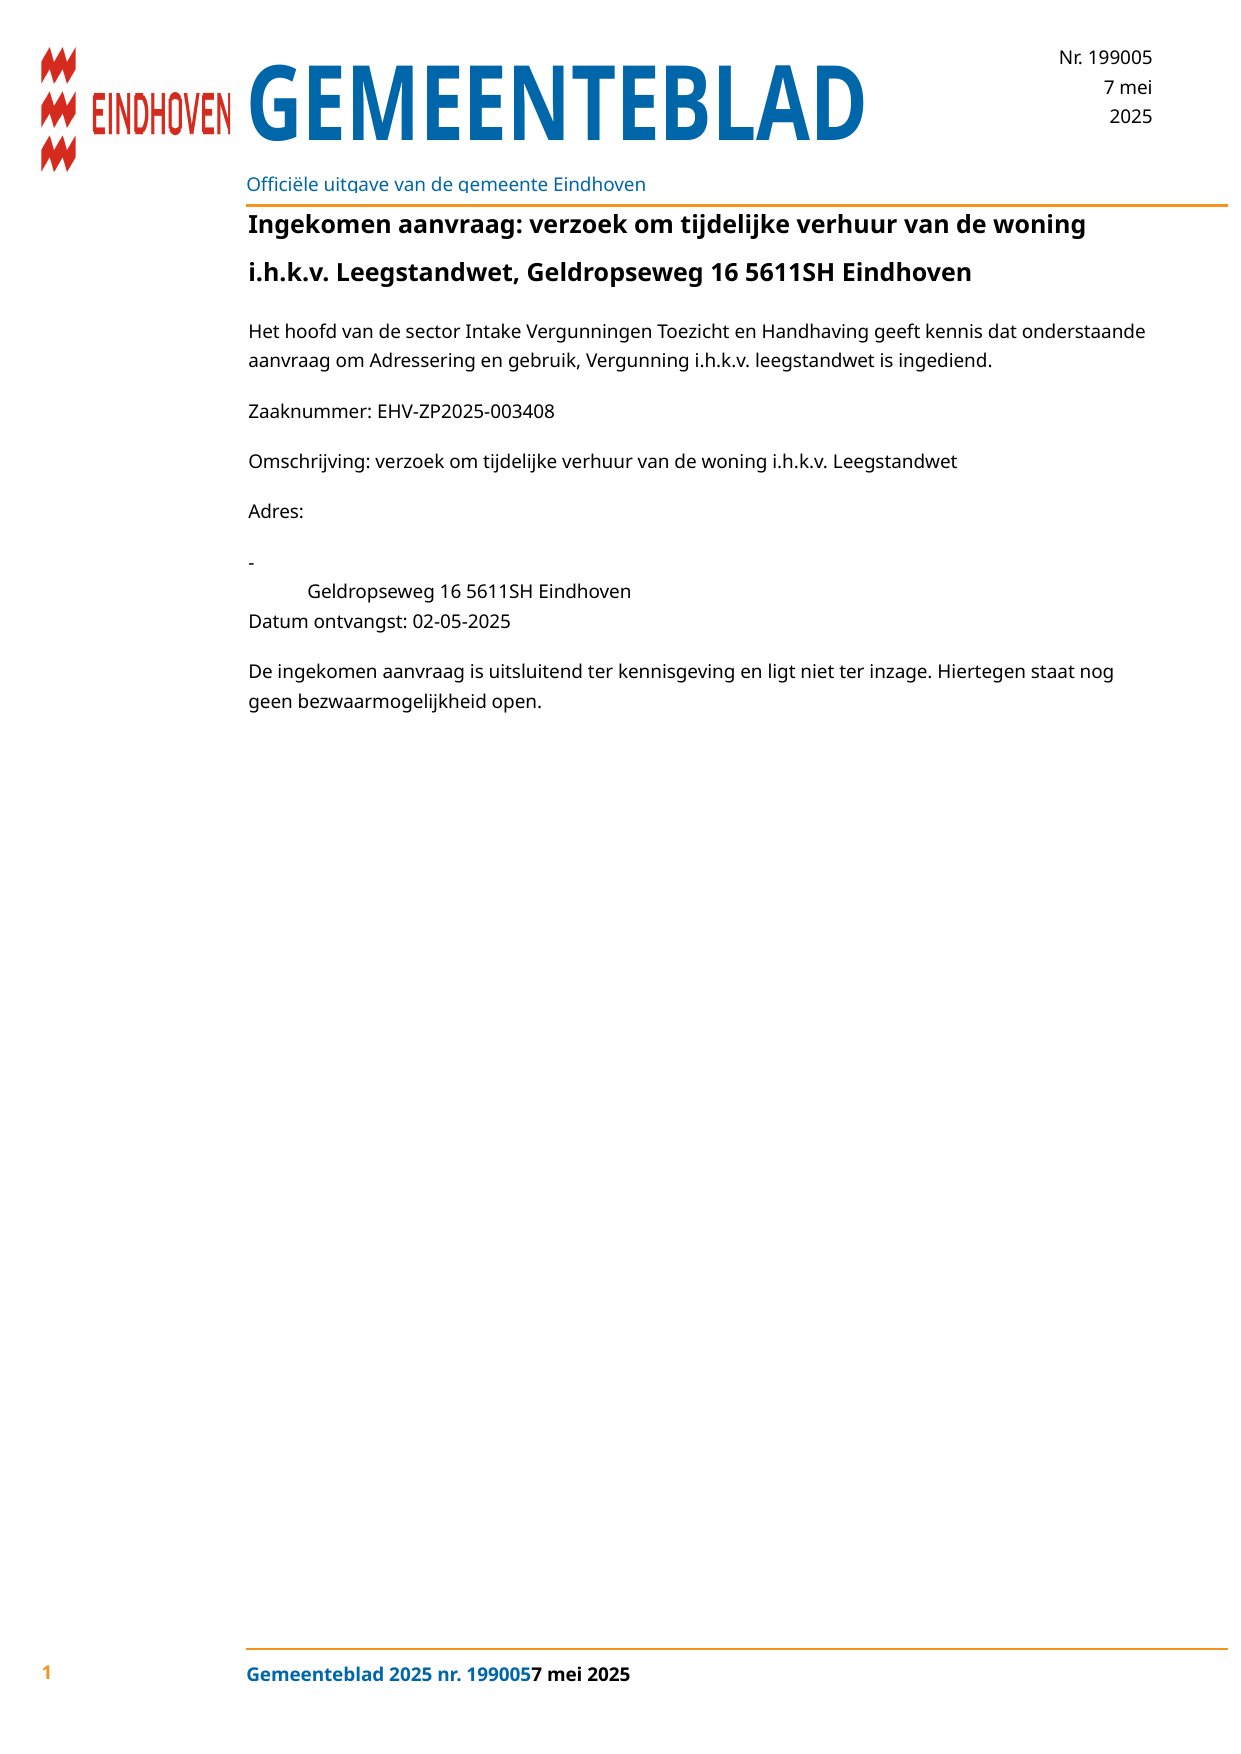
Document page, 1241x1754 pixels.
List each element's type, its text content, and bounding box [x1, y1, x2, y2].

text Datum ontvangst: 02-05-2025 [248, 608, 1152, 634]
text Het hoofd van de sector Intake Vergunningen Toezicht en Handhaving geeft kennis dat onderstaande aanvraag om Adressering en gebruik, Vergunning i.h.k.v. leegstandwet is ingediend. [248, 318, 1152, 373]
text Omschrijving: verzoek om tijdelijke verhuur van de woning i.h.k.v. Leegstandwet [248, 448, 1152, 474]
text Ingekomen aanvraag: verzoek om tijdelijke verhuur van de woning i.h.k.v. Leegstandwet, Geldropseweg 16 5611SH Eindhoven [248, 207, 1152, 288]
text Adres: [248, 499, 1152, 524]
picture [41, 47, 231, 172]
list Geldropseweg 16 5611SH Eindhoven [248, 579, 1152, 604]
text Zaaknummer: EHV-ZP2025-003408 [248, 398, 1152, 424]
text De ingekomen aanvraag is uitsluitend ter kennisgeving en ligt niet ter inzage. Hiertegen staat nog geen bezwaarmogelijkheid open. [248, 659, 1152, 714]
